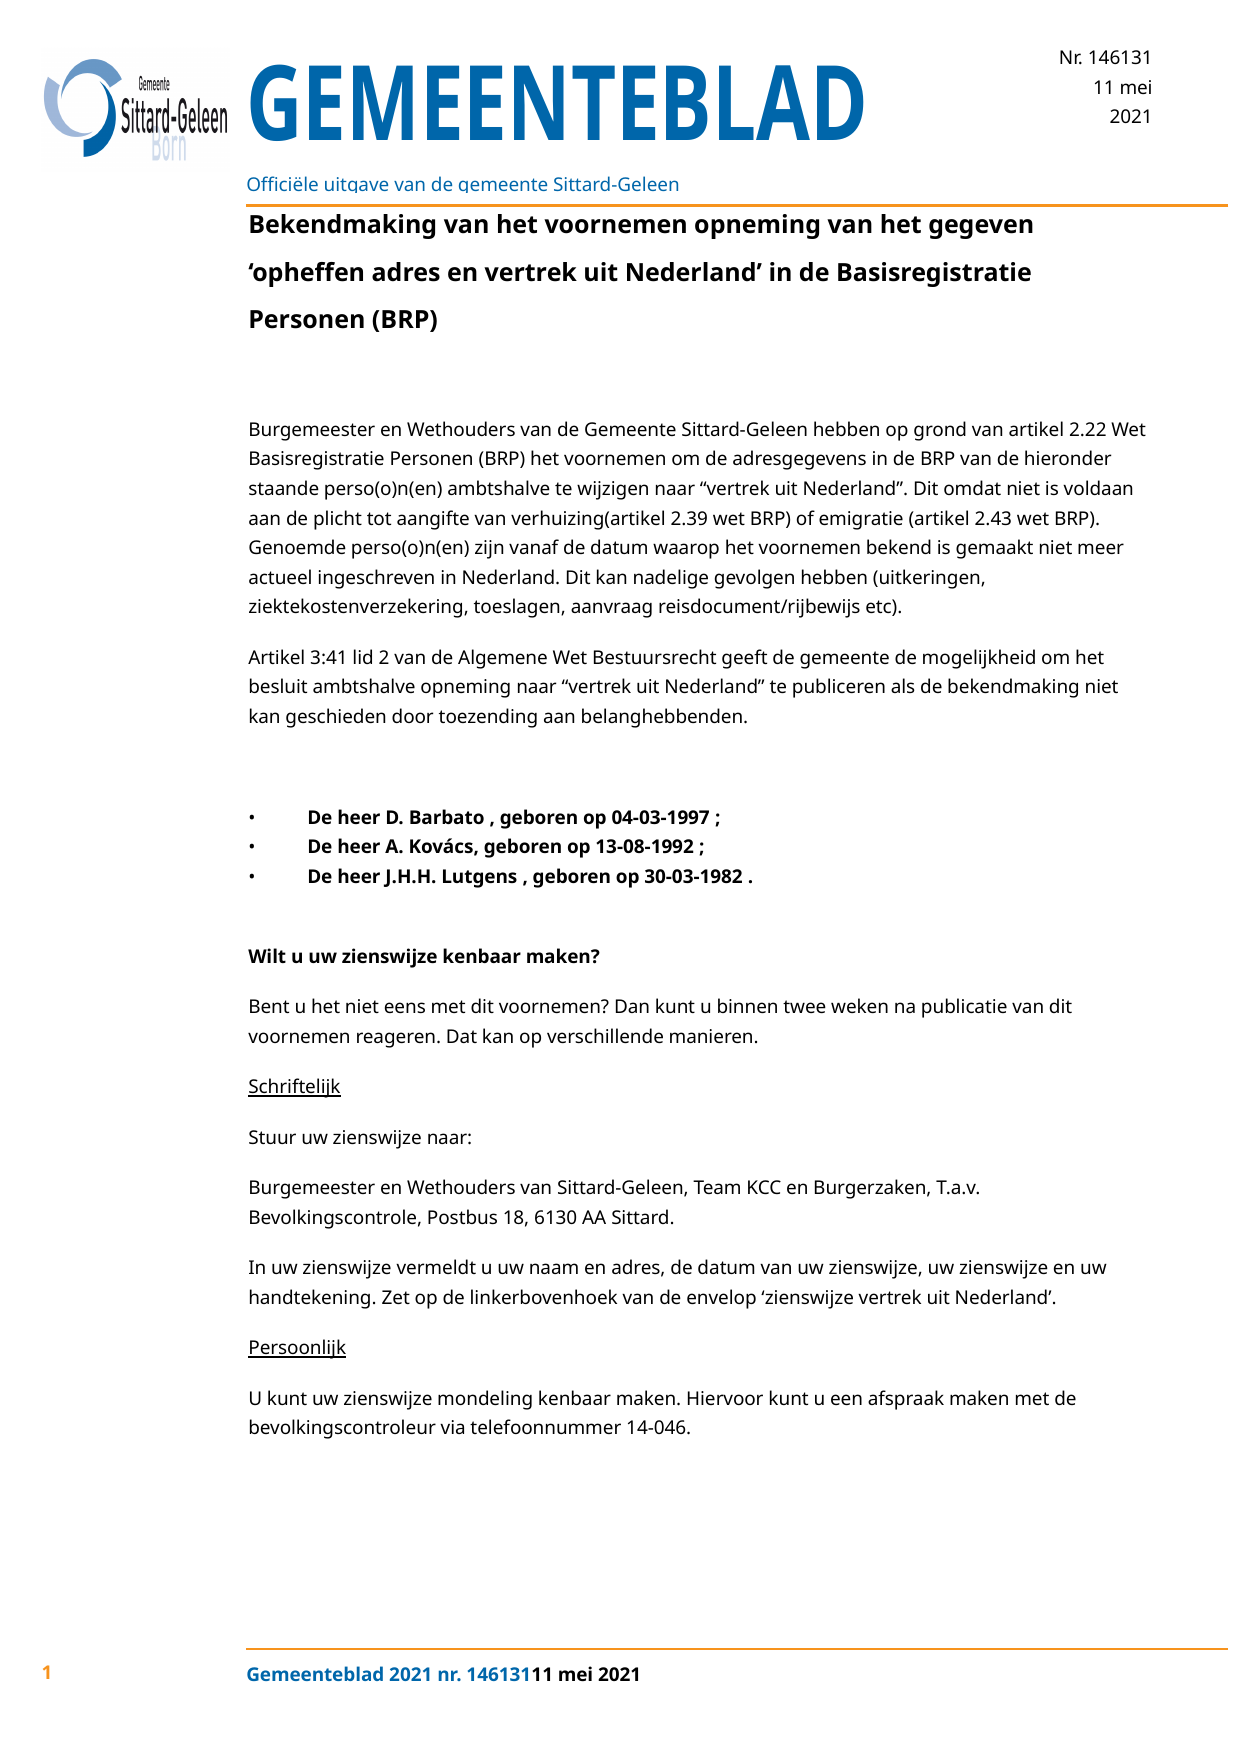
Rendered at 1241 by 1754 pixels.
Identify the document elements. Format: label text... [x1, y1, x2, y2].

text Artikel 3:41 lid 2 van de Algemene Wet Bestuursrecht geeft de gemeente de mogelijkheid om het besluit ambtshalve opneming naar “vertrek uit Nederland” te publiceren als de bekendmaking niet kan geschieden door toezending aan belanghebbenden. [248, 644, 1152, 729]
text Schriftelijk [248, 1073, 1152, 1099]
text Wilt u uw zienswijze kenbaar maken? [248, 943, 1152, 969]
text Persoonlijk [248, 1334, 1152, 1360]
text Burgemeester en Wethouders van de Gemeente Sittard-Geleen hebben op grond van artikel 2.22 Wet Basisregistratie Personen (BRP) het voornemen om de adresgegevens in de BRP van de hieronder staande perso(o)n(en) ambtshalve te wijzigen naar “vertrek uit Nederland”. Dit omdat niet is voldaan aan de plicht tot aangifte van verhuizing(artikel 2.39 wet BRP) of emigratie (artikel 2.43 wet BRP). Genoemde perso(o)n(en) zijn vanaf de datum waarop het voornemen bekend is gemaakt niet meer actueel ingeschreven in Nederland. Dit kan nadelige gevolgen hebben (uitkeringen, ziektekostenverzekering, toeslagen, aanvraag reisdocument/rijbewijs etc). [248, 416, 1152, 619]
picture [41, 47, 231, 172]
list De heer D. Barbato , geboren op 04-03-1997 ; [248, 804, 1152, 829]
text In uw zienswijze vermeldt u uw naam en adres, de datum van uw zienswijze, uw zienswijze en uw handtekening. Zet op de linkerbovenhoek van de envelop ‘zienswijze vertrek uit Nederland’. [248, 1254, 1152, 1309]
list De heer A. Kovács, geboren op 13-08-1992 ; [248, 833, 1152, 859]
text Bent u het niet eens met dit voornemen? Dan kunt u binnen twee weken na publicatie van dit voornemen reageren. Dat kan op verschillende manieren. [248, 993, 1152, 1049]
list De heer J.H.H. Lutgens , geboren op 30-03-1982 . [248, 863, 1152, 889]
text Stuur uw zienswijze naar: [248, 1124, 1152, 1149]
text Burgemeester en Wethouders van Sittard-Geleen, Team KCC en Burgerzaken, T.a.v. Bevolkingscontrole, Postbus 18, 6130 AA Sittard. [248, 1174, 1152, 1229]
text U kunt uw zienswijze mondeling kenbaar maken. Hiervoor kunt u een afspraak maken met de bevolkingscontroleur via telefoonnummer 14-046. [248, 1385, 1152, 1440]
text Bekendmaking van het voornemen opneming van het gegeven ‘opheffen adres en vertrek uit Nederland’ in de Basisregistratie Personen (BRP) [248, 207, 1152, 336]
